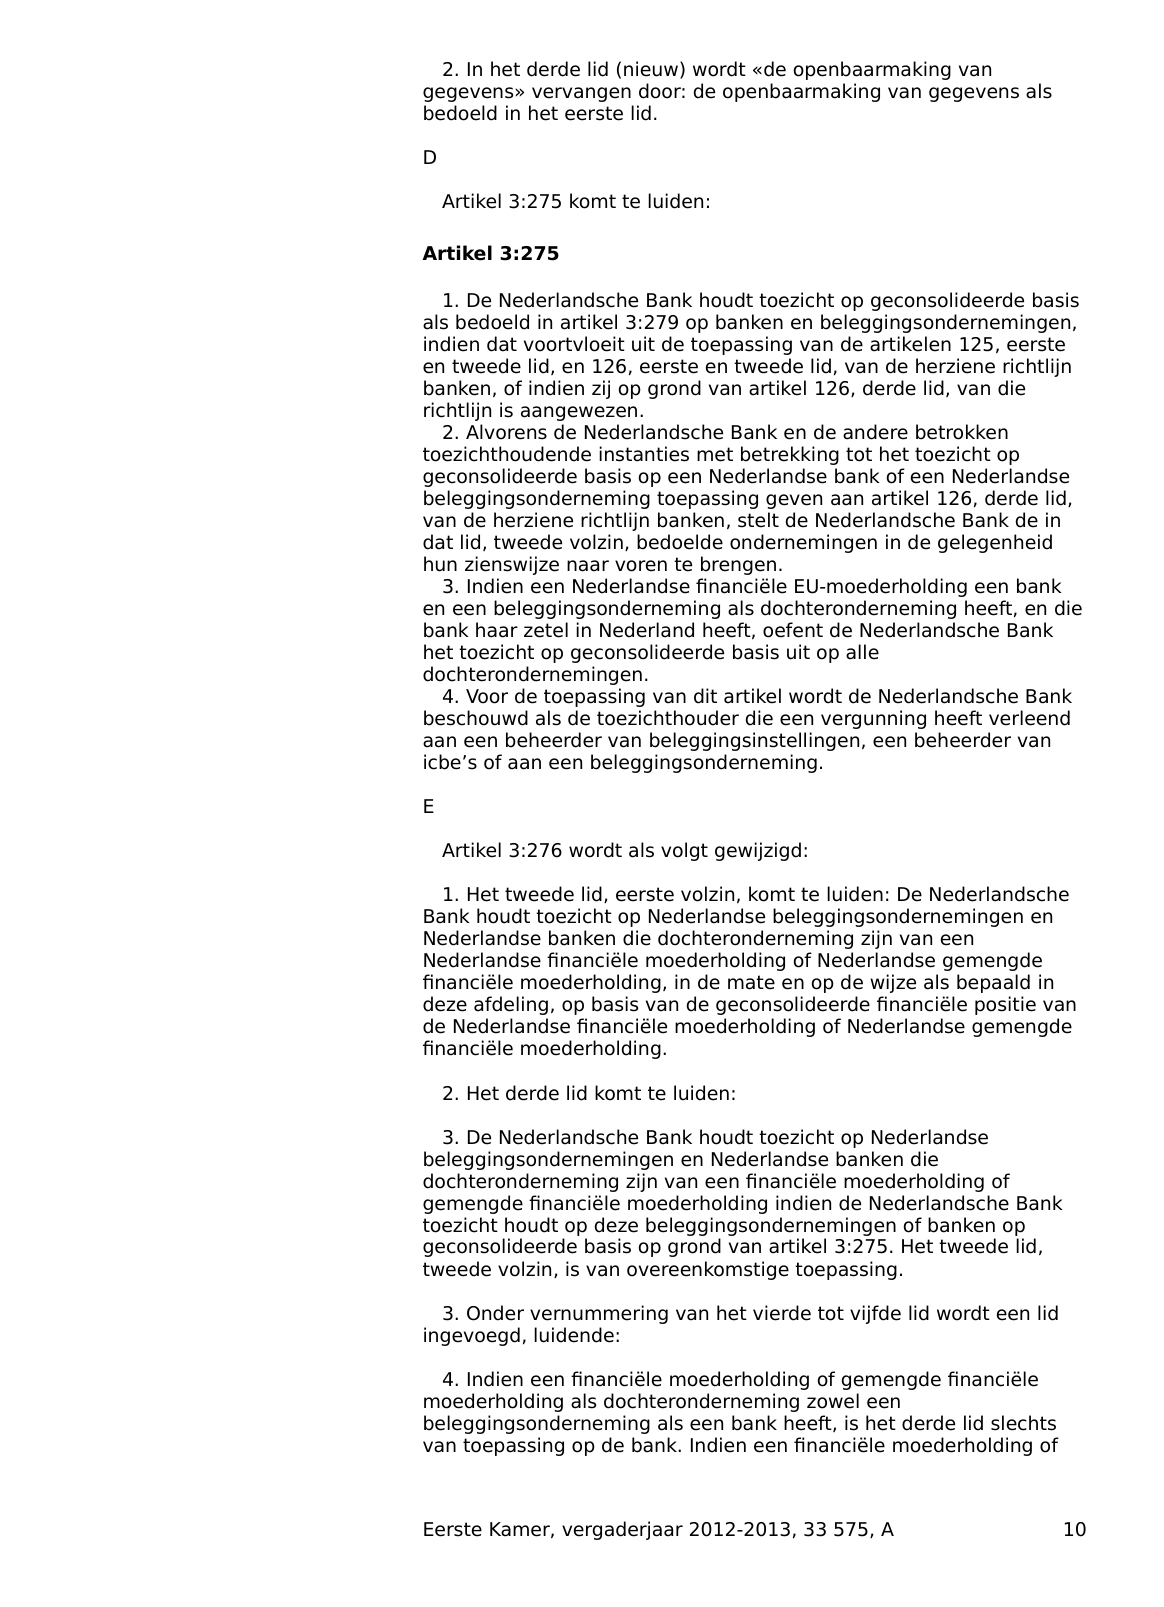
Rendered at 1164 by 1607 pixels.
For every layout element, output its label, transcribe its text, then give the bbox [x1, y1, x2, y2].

text 1. Het tweede lid, eerste volzin, komt te luiden: De Nederlandsche Bank houdt toezicht op Nederlandse beleggingsondernemingen en Nederlandse banken die dochteronderneming zijn van een Nederlandse financiële moederholding of Nederlandse gemengde financiële moederholding, in de mate en op de wijze als bepaald in deze afdeling, op basis van de geconsolideerde financiële positie van de Nederlandse financiële moederholding of Nederlandse gemengde financiële moederholding. [422, 884, 1087, 1060]
text D [422, 147, 1087, 169]
text Artikel 3:276 wordt als volgt gewijzigd: [422, 840, 1087, 862]
text Artikel 3:275 komt te luiden: [422, 191, 1087, 213]
text 2. Alvorens de Nederlandsche Bank en de andere betrokken toezichthoudende instanties met betrekking tot het toezicht op geconsolideerde basis op een Nederlandse bank of een Nederlandse beleggingsonderneming toepassing geven aan artikel 126, derde lid, van de herziene richtlijn banken, stelt de Nederlandsche Bank de in dat lid, tweede volzin, bedoelde ondernemingen in de gelegenheid hun zienswijze naar voren te brengen. [422, 422, 1087, 576]
text 1. De Nederlandsche Bank houdt toezicht op geconsolideerde basis als bedoeld in artikel 3:279 op banken en beleggingsondernemingen, indien dat voortvloeit uit de toepassing van de artikelen 125, eerste en tweede lid, en 126, eerste en tweede lid, van de herziene richtlijn banken, of indien zij op grond van artikel 126, derde lid, van die richtlijn is aangewezen. [422, 290, 1087, 422]
text 2. In het derde lid (nieuw) wordt «de openbaarmaking van gegevens» vervangen door: de openbaarmaking van gegevens als bedoeld in het eerste lid. [422, 59, 1087, 125]
text 3. De Nederlandsche Bank houdt toezicht op Nederlandse beleggingsondernemingen en Nederlandse banken die dochteronderneming zijn van een financiële moederholding of gemengde financiële moederholding indien de Nederlandsche Bank toezicht houdt op deze beleggingsondernemingen of banken op geconsolideerde basis op grond van artikel 3:275. Het tweede lid, tweede volzin, is van overeenkomstige toepassing. [422, 1127, 1087, 1280]
text E [422, 796, 1087, 818]
text 2. Het derde lid komt te luiden: [422, 1082, 1087, 1104]
text 3. Indien een Nederlandse financiële EU-moederholding een bank en een beleggingsonderneming als dochteronderneming heeft, en die bank haar zetel in Nederland heeft, oefent de Nederlandsche Bank het toezicht op geconsolideerde basis uit op alle dochterondernemingen. [422, 576, 1087, 686]
text 4. Voor de toepassing van dit artikel wordt de Nederlandsche Bank beschouwd als de toezichthouder die een vergunning heeft verleend aan een beheerder van beleggingsinstellingen, een beheerder van icbe’s of aan een beleggingsonderneming. [422, 686, 1087, 774]
text 4. Indien een financiële moederholding of gemengde financiële moederholding als dochteronderneming zowel een beleggingsonderneming als een bank heeft, is het derde lid slechts van toepassing op de bank. Indien een financiële moederholding of [422, 1369, 1087, 1457]
text 3. Onder vernummering van het vierde tot vijfde lid wordt een lid ingevoegd, luidende: [422, 1303, 1087, 1347]
subtitle Artikel 3:275 [422, 243, 1087, 265]
